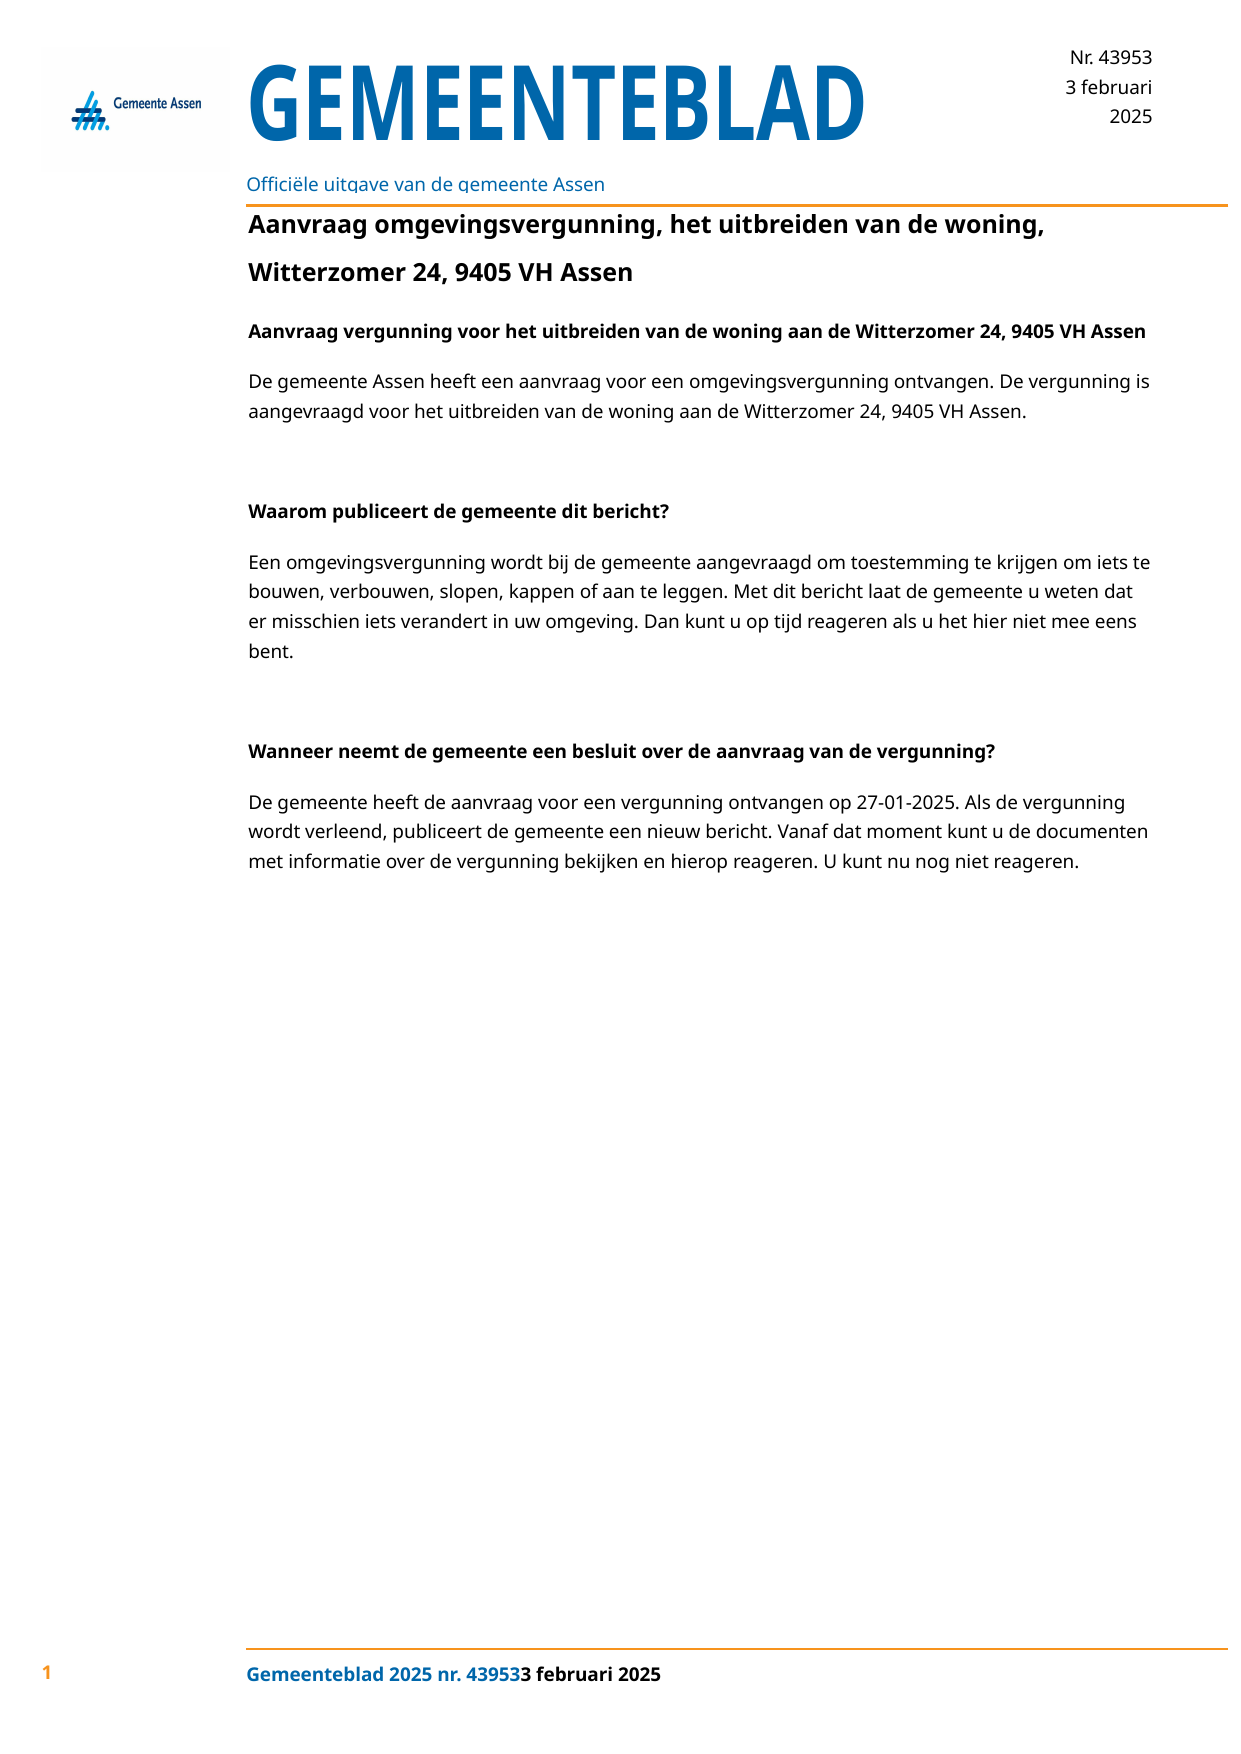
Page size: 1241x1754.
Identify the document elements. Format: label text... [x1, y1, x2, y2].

text Aanvraag vergunning voor het uitbreiden van de woning aan de Witterzomer 24, 9405 VH Assen [248, 318, 1152, 344]
picture [41, 47, 231, 172]
text Aanvraag omgevingsvergunning, het uitbreiden van de woning, Witterzomer 24, 9405 VH Assen [248, 207, 1152, 288]
text De gemeente Assen heeft een aanvraag voor een omgevingsvergunning ontvangen. De vergunning is aangevraagd voor het uitbreiden van de woning aan de Witterzomer 24, 9405 VH Assen. [248, 368, 1152, 424]
text Een omgevingsvergunning wordt bij de gemeente aangevraagd om toestemming te krijgen om iets te bouwen, verbouwen, slopen, kappen of aan te leggen. Met dit bericht laat de gemeente u weten dat er misschien iets verandert in uw omgeving. Dan kunt u op tijd reageren als u het hier niet mee eens bent. [248, 549, 1152, 664]
text Wanneer neemt de gemeente een besluit over de aanvraag van de vergunning? [248, 739, 1152, 764]
text Waarom publiceert de gemeente dit bericht? [248, 499, 1152, 524]
text De gemeente heeft de aanvraag voor een vergunning ontvangen op 27-01-2025. Als de vergunning wordt verleend, publiceert de gemeente een nieuw bericht. Vanaf dat moment kunt u de documenten met informatie over de vergunning bekijken en hierop reageren. U kunt nu nog niet reageren. [248, 789, 1152, 874]
